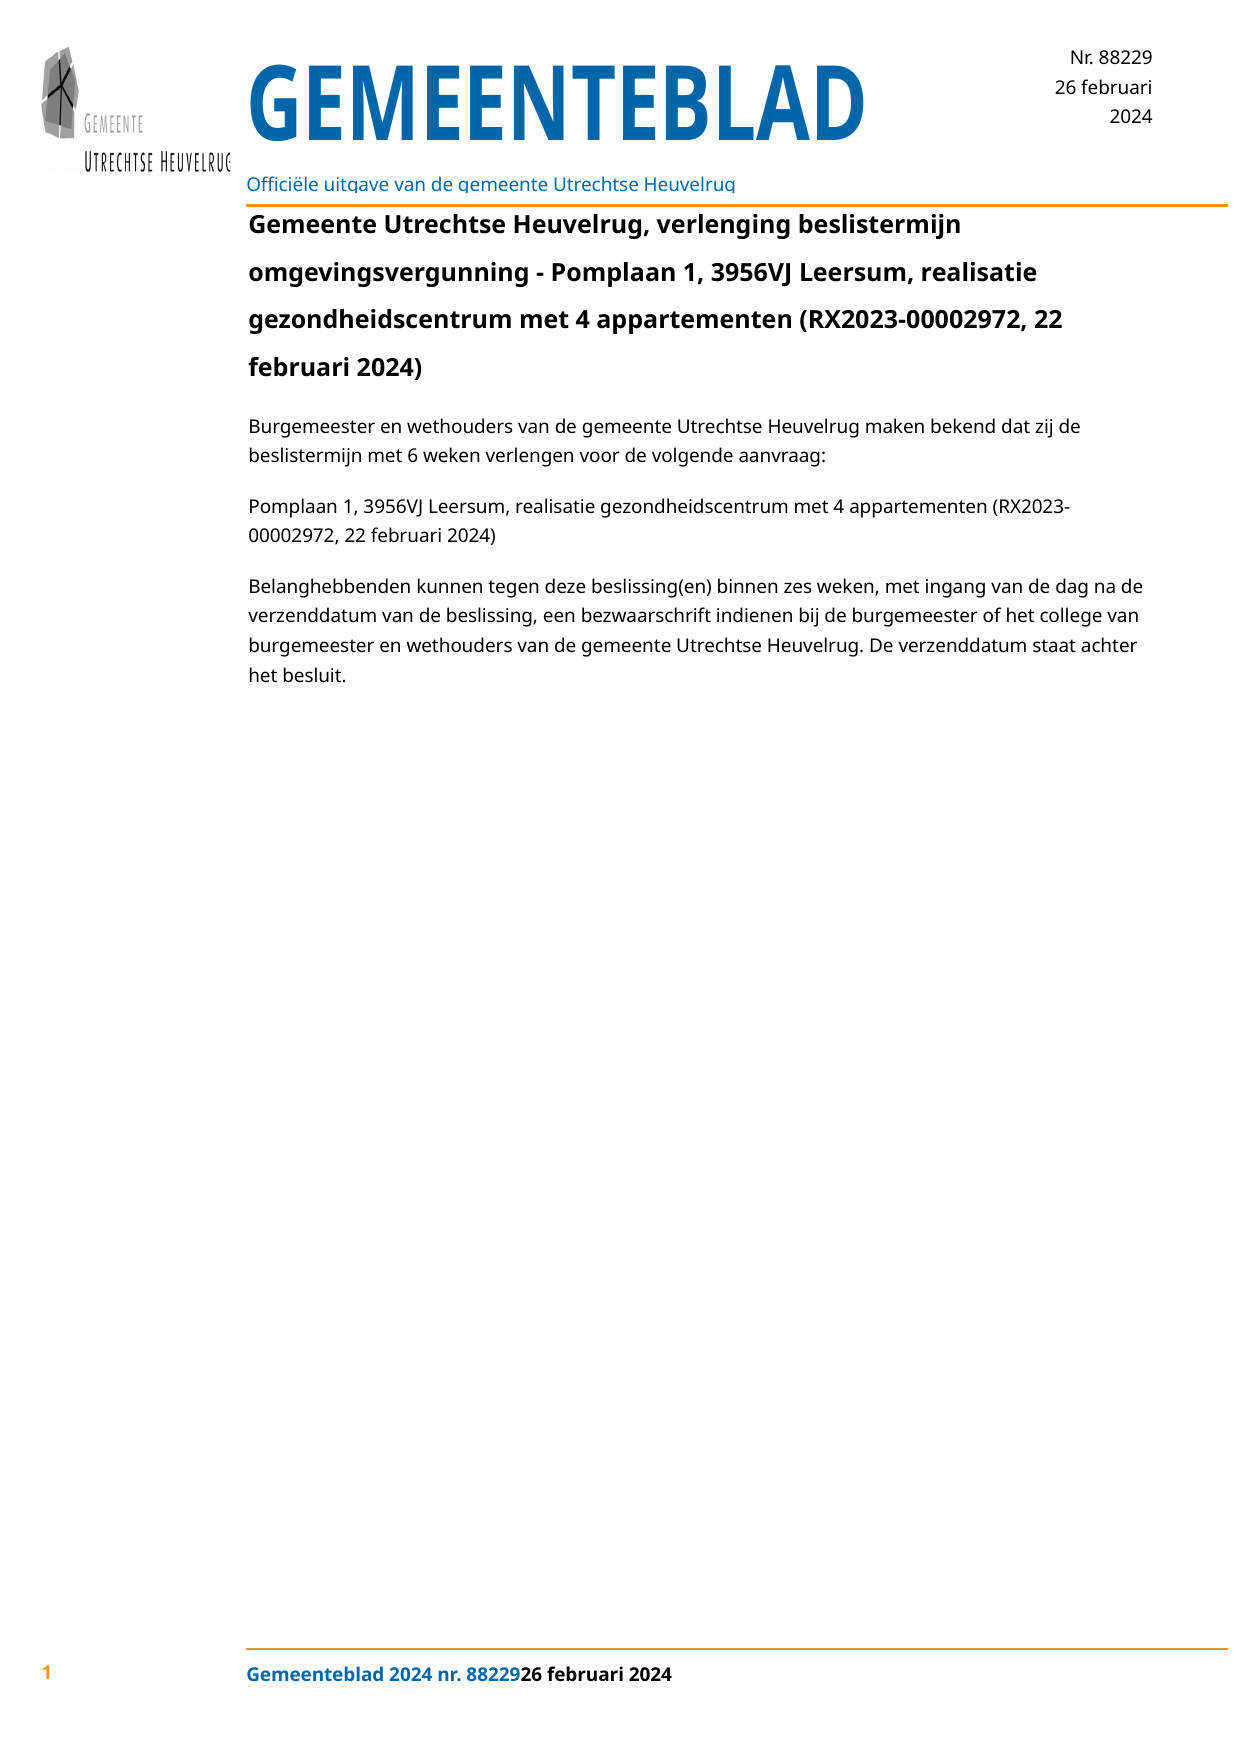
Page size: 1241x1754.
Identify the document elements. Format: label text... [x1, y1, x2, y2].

picture [41, 47, 231, 172]
text Burgemeester en wethouders van de gemeente Utrechtse Heuvelrug maken bekend dat zij de beslistermijn met 6 weken verlengen voor de volgende aanvraag: [248, 413, 1152, 468]
text Belanghebbenden kunnen tegen deze beslissing(en) binnen zes weken, met ingang van de dag na de verzenddatum van de beslissing, een bezwaarschrift indienen bij de burgemeester of het college van burgemeester en wethouders van de gemeente Utrechtse Heuvelrug. De verzenddatum staat achter het besluit. [248, 573, 1152, 688]
text Pomplaan 1, 3956VJ Leersum, realisatie gezondheidscentrum met 4 appartementen (RX2023-00002972, 22 februari 2024) [248, 493, 1152, 548]
text Gemeente Utrechtse Heuvelrug, verlenging beslistermijn omgevingsvergunning - Pomplaan 1, 3956VJ Leersum, realisatie gezondheidscentrum met 4 appartementen (RX2023-00002972, 22 februari 2024) [248, 207, 1152, 384]
